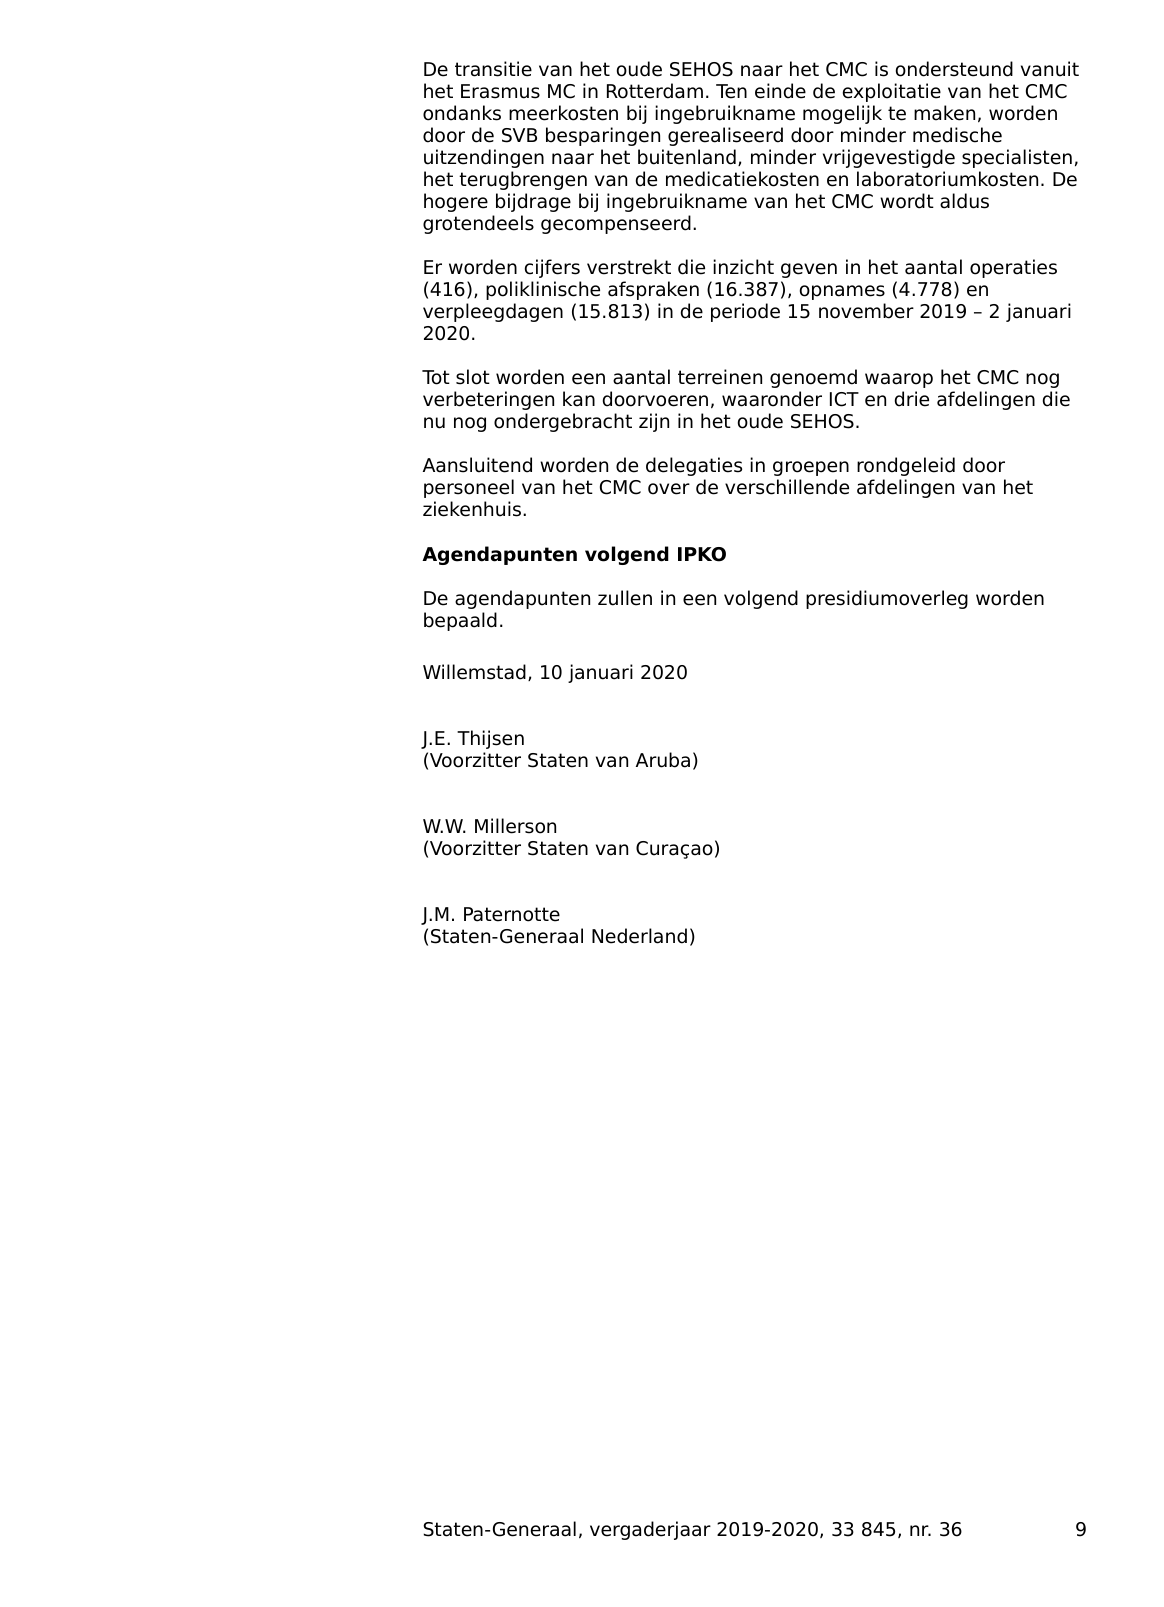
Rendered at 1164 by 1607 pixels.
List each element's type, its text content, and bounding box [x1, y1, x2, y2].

text De transitie van het oude SEHOS naar het CMC is ondersteund vanuit het Erasmus MC in Rotterdam. Ten einde de exploitatie van het CMC ondanks meerkosten bij ingebruikname mogelijk te maken, worden door de SVB besparingen gerealiseerd door minder medische uitzendingen naar het buitenland, minder vrijgevestigde specialisten, het terugbrengen van de medicatiekosten en laboratoriumkosten. De hogere bijdrage bij ingebruikname van het CMC wordt aldus grotendeels gecompenseerd. [422, 59, 1087, 235]
text Willemstad, 10 januari 2020 [422, 662, 1087, 683]
text J.E. Thijsen (Voorzitter Staten van Aruba) [422, 706, 1087, 772]
text Er worden cijfers verstrekt die inzicht geven in het aantal operaties (416), poliklinische afspraken (16.387), opnames (4.778) en verpleegdagen (15.813) in de periode 15 november 2019 – 2 januari 2020. [422, 257, 1087, 345]
text W.W. Millerson (Voorzitter Staten van Curaçao) [422, 794, 1087, 860]
text Aansluitend worden de delegaties in groepen rondgeleid door personeel van het CMC over de verschillende afdelingen van het ziekenhuis. [422, 455, 1087, 521]
text De agendapunten zullen in een volgend presidiumoverleg worden bepaald. [422, 588, 1087, 632]
subtitle Agendapunten volgend IPKO [422, 543, 1087, 565]
text Tot slot worden een aantal terreinen genoemd waarop het CMC nog verbeteringen kan doorvoeren, waaronder ICT en drie afdelingen die nu nog ondergebracht zijn in het oude SEHOS. [422, 367, 1087, 433]
text J.M. Paternotte (Staten-Generaal Nederland) [422, 882, 1087, 948]
